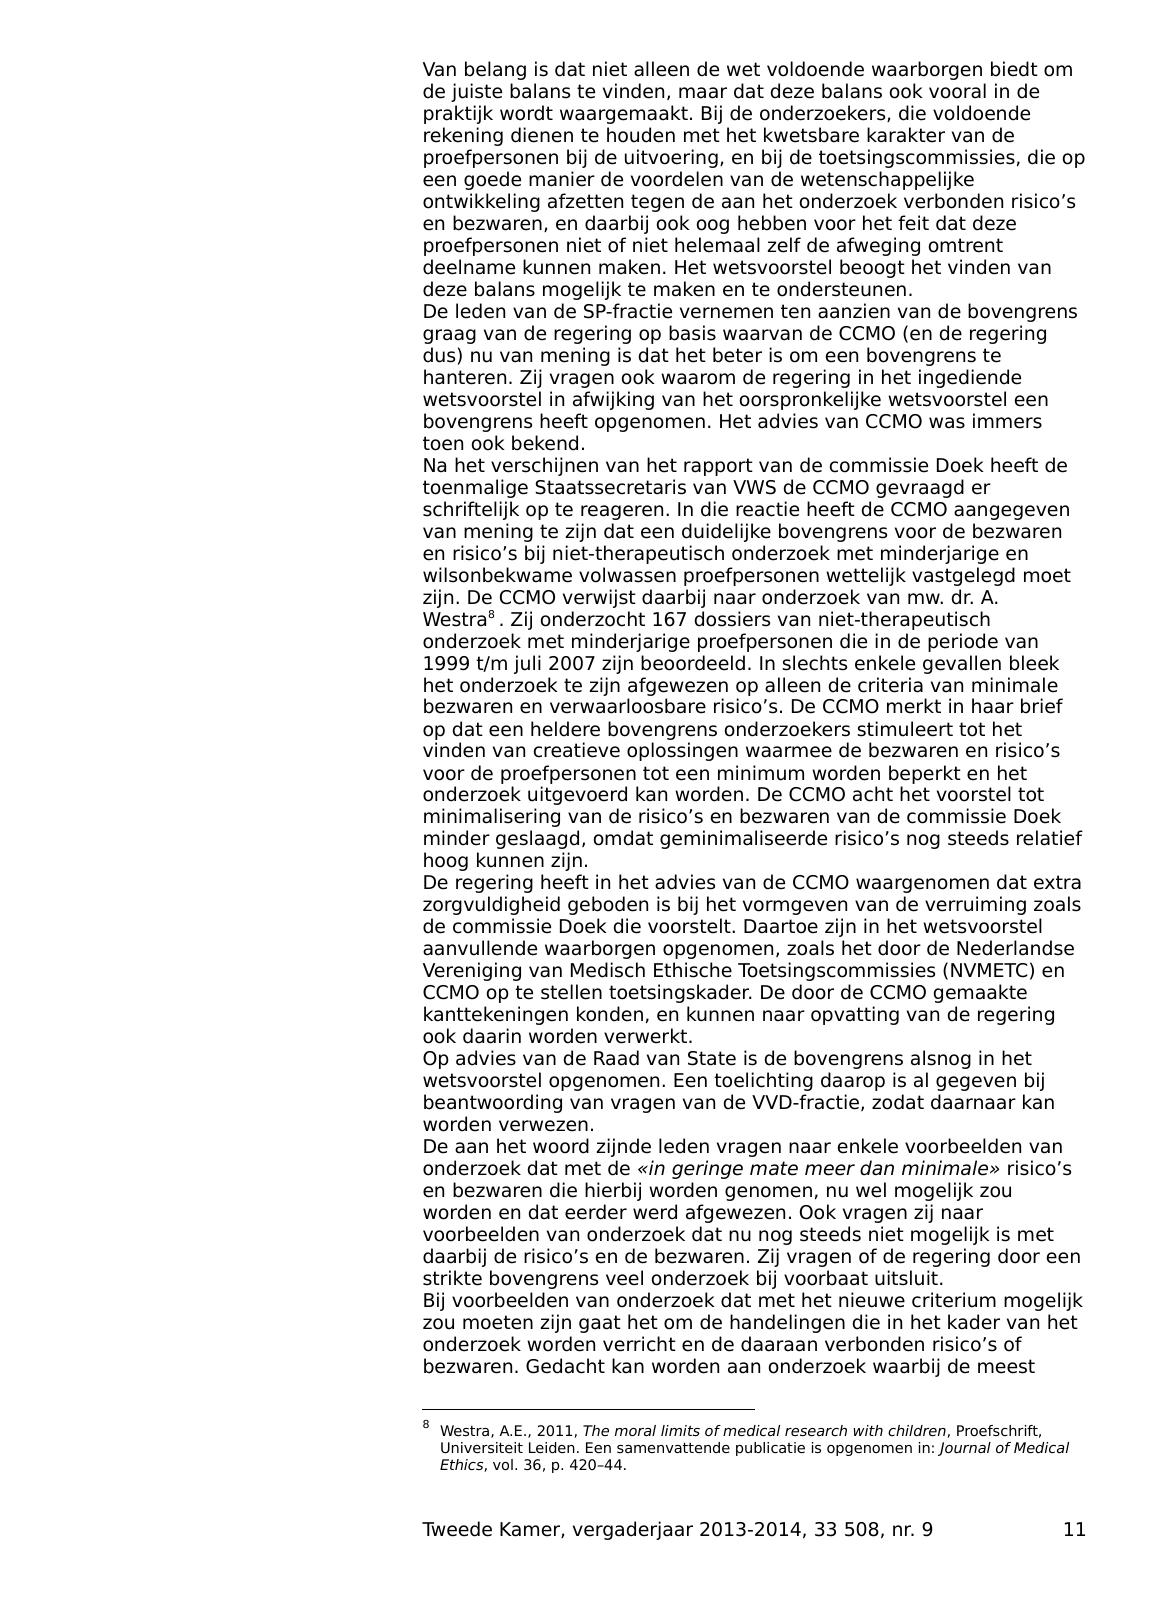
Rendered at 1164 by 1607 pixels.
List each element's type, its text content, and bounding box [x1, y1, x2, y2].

text Bij voorbeelden van onderzoek dat met het nieuwe criterium mogelijk zou moeten zijn gaat het om de handelingen die in het kader van het onderzoek worden verricht en de daaraan verbonden risico’s of bezwaren. Gedacht kan worden aan onderzoek waarbij de meest [422, 1290, 1087, 1378]
text De regering heeft in het advies van de CCMO waargenomen dat extra zorgvuldigheid geboden is bij het vormgeven van de verruiming zoals de commissie Doek die voorstelt. Daartoe zijn in het wetsvoorstel aanvullende waarborgen opgenomen, zoals het door de Nederlandse Vereniging van Medisch Ethische Toetsingscommissies (NVMETC) en CCMO op te stellen toetsingskader. De door de CCMO gemaakte kanttekeningen konden, en kunnen naar opvatting van de regering ook daarin worden verwerkt. [422, 872, 1087, 1048]
text Westra, A.E., 2011, The moral limits of medical research with children, Proefschrift, Universiteit Leiden. Een samenvattende publicatie is opgenomen in: Journal of Medical Ethics, vol. 36, p. 420–44. [422, 1418, 1087, 1474]
text De aan het woord zijnde leden vragen naar enkele voorbeelden van onderzoek dat met de «in geringe mate meer dan minimale» risico’s en bezwaren die hierbij worden genomen, nu wel mogelijk zou worden en dat eerder werd afgewezen. Ook vragen zij naar voorbeelden van onderzoek dat nu nog steeds niet mogelijk is met daarbij de risico’s en de bezwaren. Zij vragen of de regering door een strikte bovengrens veel onderzoek bij voorbaat uitsluit. [422, 1136, 1087, 1290]
text Van belang is dat niet alleen de wet voldoende waarborgen biedt om de juiste balans te vinden, maar dat deze balans ook vooral in de praktijk wordt waargemaakt. Bij de onderzoekers, die voldoende rekening dienen te houden met het kwetsbare karakter van de proefpersonen bij de uitvoering, en bij de toetsingscommissies, die op een goede manier de voordelen van de wetenschappelijke ontwikkeling afzetten tegen de aan het onderzoek verbonden risico’s en bezwaren, en daarbij ook oog hebben voor het feit dat deze proefpersonen niet of niet helemaal zelf de afweging omtrent deelname kunnen maken. Het wetsvoorstel beoogt het vinden van deze balans mogelijk te maken en te ondersteunen. [422, 59, 1087, 301]
text Op advies van de Raad van State is de bovengrens alsnog in het wetsvoorstel opgenomen. Een toelichting daarop is al gegeven bij beantwoording van vragen van de VVD-fractie, zodat daarnaar kan worden verwezen. [422, 1048, 1087, 1136]
text Na het verschijnen van het rapport van de commissie Doek heeft de toenmalige Staatssecretaris van VWS de CCMO gevraagd er schriftelijk op te reageren. In die reactie heeft de CCMO aangegeven van mening te zijn dat een duidelijke bovengrens voor de bezwaren en risico’s bij niet-therapeutisch onderzoek met minderjarige en wilsonbekwame volwassen proefpersonen wettelijk vastgelegd moet zijn. De CCMO verwijst daarbij naar onderzoek van mw. dr. A. Westra. Zij onderzocht 167 dossiers van niet-therapeutisch onderzoek met minderjarige proefpersonen die in de periode van 1999 t/m juli 2007 zijn beoordeeld. In slechts enkele gevallen bleek het onderzoek te zijn afgewezen op alleen de criteria van minimale bezwaren en verwaarloosbare risico’s. De CCMO merkt in haar brief op dat een heldere bovengrens onderzoekers stimuleert tot het vinden van creatieve oplossingen waarmee de bezwaren en risico’s voor de proefpersonen tot een minimum worden beperkt en het onderzoek uitgevoerd kan worden. De CCMO acht het voorstel tot minimalisering van de risico’s en bezwaren van de commissie Doek minder geslaagd, omdat geminimaliseerde risico’s nog steeds relatief hoog kunnen zijn. [422, 455, 1087, 872]
text De leden van de SP-fractie vernemen ten aanzien van de bovengrens graag van de regering op basis waarvan de CCMO (en de regering dus) nu van mening is dat het beter is om een bovengrens te hanteren. Zij vragen ook waarom de regering in het ingediende wetsvoorstel in afwijking van het oorspronkelijke wetsvoorstel een bovengrens heeft opgenomen. Het advies van CCMO was immers toen ook bekend. [422, 301, 1087, 455]
